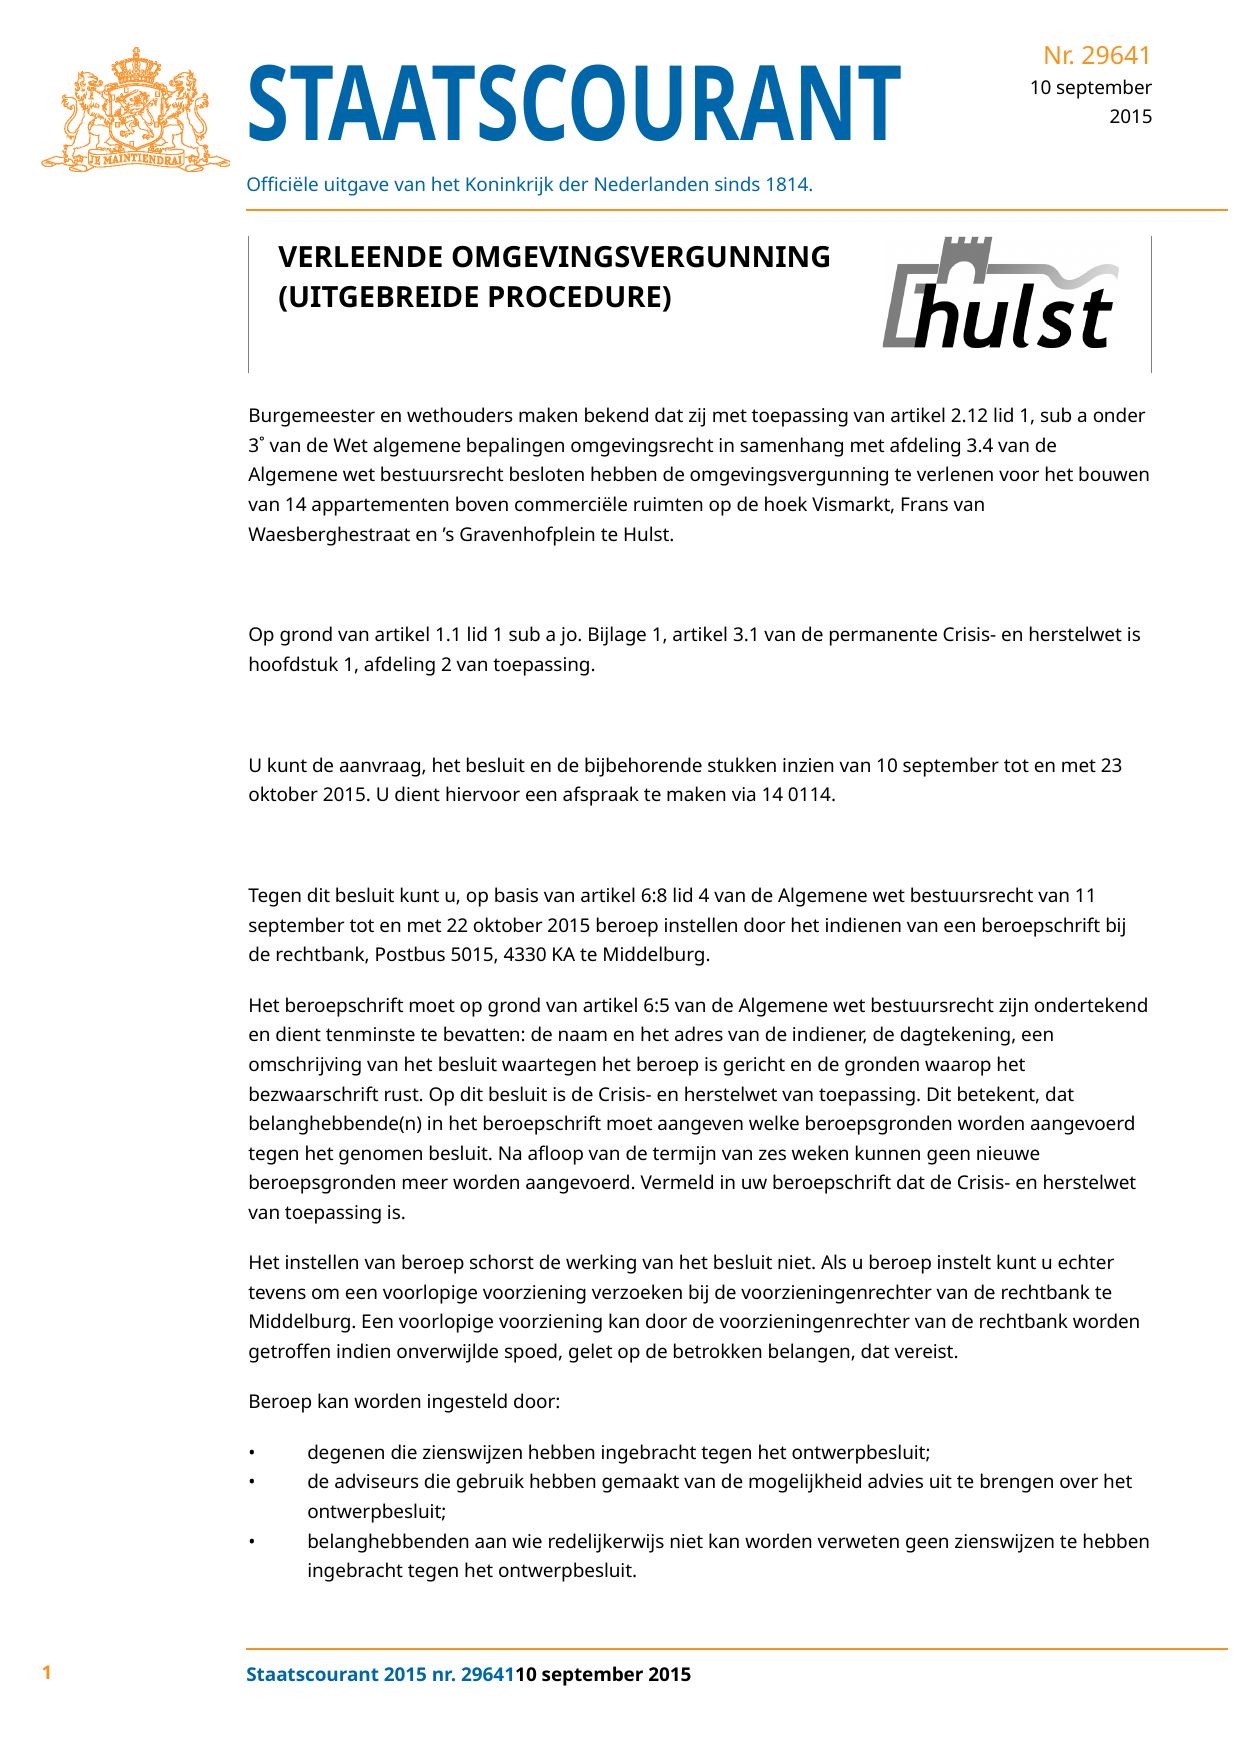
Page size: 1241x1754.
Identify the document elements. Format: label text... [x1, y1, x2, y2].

text Beroep kan worden ingesteld door: [248, 1389, 1152, 1414]
text Tegen dit besluit kunt u, op basis van artikel 6:8 lid 4 van de Algemene wet bestuursrecht van 11 september tot en met 22 oktober 2015 beroep instellen door het indienen van een beroepschrift bij de rechtbank, Postbus 5015, 4330 KA te Middelburg. [248, 882, 1152, 967]
picture [882, 236, 1119, 348]
text Burgemeester en wethouders maken bekend dat zij met toepassing van artikel 2.12 lid 1, sub a onder 3˚ van de Wet algemene bepalingen omgevingsrecht in samenhang met afdeling 3.4 van de Algemene wet bestuursrecht besloten hebben de omgevingsvergunning te verlenen voor het bouwen van 14 appartementen boven commerciële ruimten op de hoek Vismarkt, Frans van Waesberghestraat en ’s Gravenhofplein te Hulst. [248, 402, 1152, 547]
table_header [850, 236, 1151, 373]
list belanghebbenden aan wie redelijkerwijs niet kan worden verweten geen zienswijzen te hebben ingebracht tegen het ontwerpbesluit. [248, 1528, 1152, 1583]
table_header VERLEENDE OMGEVINGSVERGUNNING (UITGEBREIDE PROCEDURE) [249, 236, 850, 373]
list degenen die zienswijzen hebben ingebracht tegen het ontwerpbesluit; [248, 1439, 1152, 1465]
text U kunt de aanvraag, het besluit en de bijbehorende stukken inzien van 10 september tot en met 23 oktober 2015. U dient hiervoor een afspraak te maken via 14 0114. [248, 752, 1152, 807]
picture [41, 47, 231, 172]
text Het beroepschrift moet op grond van artikel 6:5 van de Algemene wet bestuursrecht zijn ondertekend en dient tenminste te bevatten: de naam en het adres van de indiener, de dagtekening, een omschrijving van het besluit waartegen het beroep is gericht en de gronden waarop het bezwaarschrift rust. Op dit besluit is de Crisis- en herstelwet van toepassing. Dit betekent, dat belanghebbende(n) in het beroepschrift moet aangeven welke beroepsgronden worden aangevoerd tegen het genomen besluit. Na afloop van de termijn van zes weken kunnen geen nieuwe beroepsgronden meer worden aangevoerd. Vermeld in uw beroepschrift dat de Crisis- en herstelwet van toepassing is. [248, 992, 1152, 1225]
text Het instellen van beroep schorst de werking van het besluit niet. Als u beroep instelt kunt u echter tevens om een voorlopige voorziening verzoeken bij de voorzieningenrechter van de rechtbank te Middelburg. Een voorlopige voorziening kan door de voorzieningenrechter van de rechtbank worden getroffen indien onverwijlde spoed, gelet op de betrokken belangen, dat vereist. [248, 1249, 1152, 1364]
list de adviseurs die gebruik hebben gemaakt van de mogelijkheid advies uit te brengen over het ontwerpbesluit; [248, 1469, 1152, 1524]
text Op grond van artikel 1.1 lid 1 sub a jo. Bijlage 1, artikel 3.1 van de permanente Crisis- en herstelwet is hoofdstuk 1, afdeling 2 van toepassing. [248, 622, 1152, 677]
